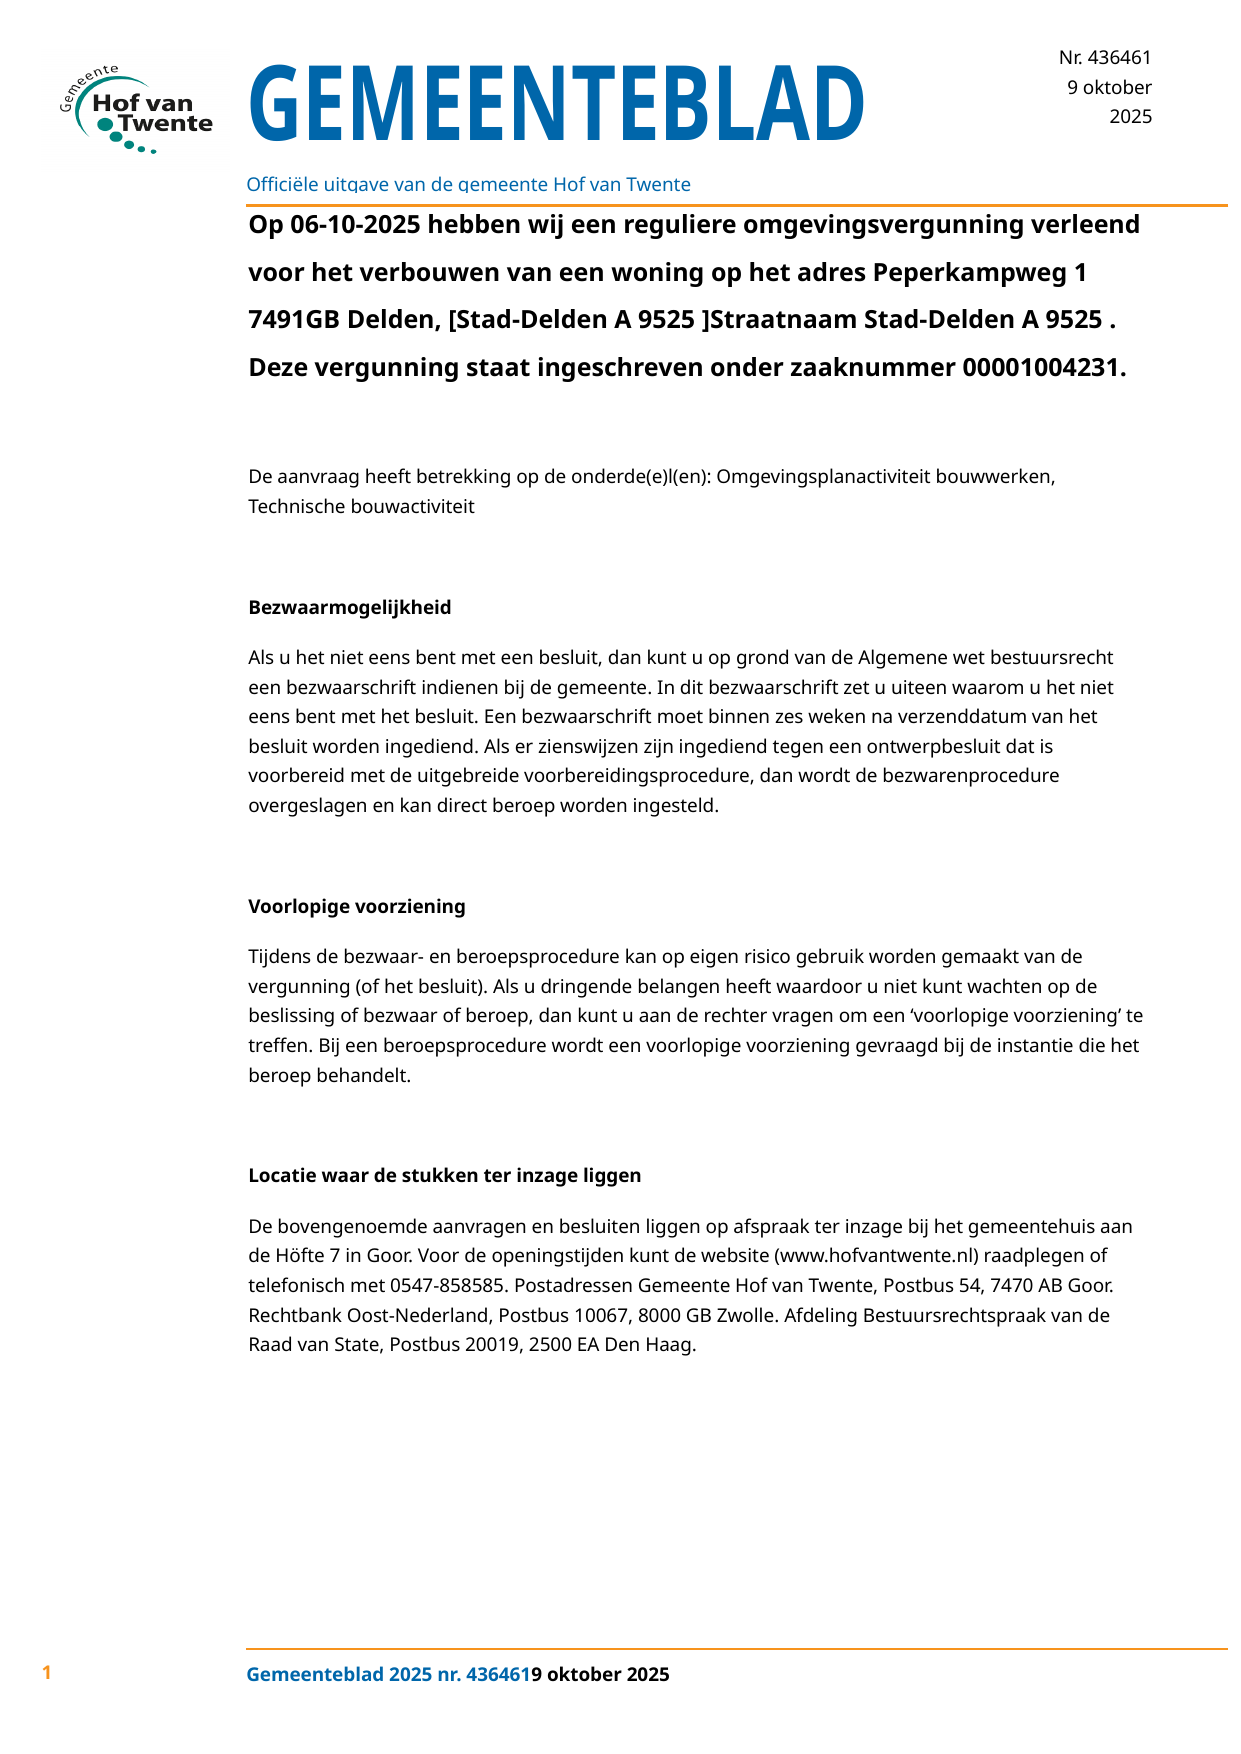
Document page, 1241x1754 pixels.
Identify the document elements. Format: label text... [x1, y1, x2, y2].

text De bovengenoemde aanvragen en besluiten liggen op afspraak ter inzage bij het gemeentehuis aan de Höfte 7 in Goor. Voor de openingstijden kunt de website (www.hofvantwente.nl) raadplegen of telefonisch met 0547-858585. Postadressen Gemeente Hof van Twente, Postbus 54, 7470 AB Goor. Rechtbank Oost-Nederland, Postbus 10067, 8000 GB Zwolle. Afdeling Bestuursrechtspraak van de Raad van State, Postbus 20019, 2500 EA Den Haag. [248, 1213, 1152, 1357]
text Als u het niet eens bent met een besluit, dan kunt u op grond van de Algemene wet bestuursrecht een bezwaarschrift indienen bij de gemeente. In dit bezwaarschrift zet u uiteen waarom u het niet eens bent met het besluit. Een bezwaarschrift moet binnen zes weken na verzenddatum van het besluit worden ingediend. Als er zienswijzen zijn ingediend tegen een ontwerpbesluit dat is voorbereid met de uitgebreide voorbereidingsprocedure, dan wordt de bezwarenprocedure overgeslagen en kan direct beroep worden ingesteld. [248, 644, 1152, 818]
text Voorlopige voorziening [248, 893, 1152, 919]
text Tijdens de bezwaar- en beroepsprocedure kan op eigen risico gebruik worden gemaakt van de vergunning (of het besluit). Als u dringende belangen heeft waardoor u niet kunt wachten op de beslissing of bezwaar of beroep, dan kunt u aan de rechter vragen om een ‘voorlopige voorziening’ te treffen. Bij een beroepsprocedure wordt een voorlopige voorziening gevraagd bij de instantie die het beroep behandelt. [248, 943, 1152, 1088]
text Op 06-10-2025 hebben wij een reguliere omgevingsvergunning verleend voor het verbouwen van een woning op het adres Peperkampweg 1 7491GB Delden, [Stad-Delden A 9525 ]Straatnaam Stad-Delden A 9525 . Deze vergunning staat ingeschreven onder zaaknummer 00001004231. [248, 207, 1152, 384]
picture [41, 47, 231, 172]
text Locatie waar de stukken ter inzage liggen [248, 1163, 1152, 1188]
text Bezwaarmogelijkheid [248, 594, 1152, 620]
text De aanvraag heeft betrekking op de onderde(e)l(en): Omgevingsplanactiviteit bouwwerken, Technische bouwactiviteit [248, 463, 1152, 519]
